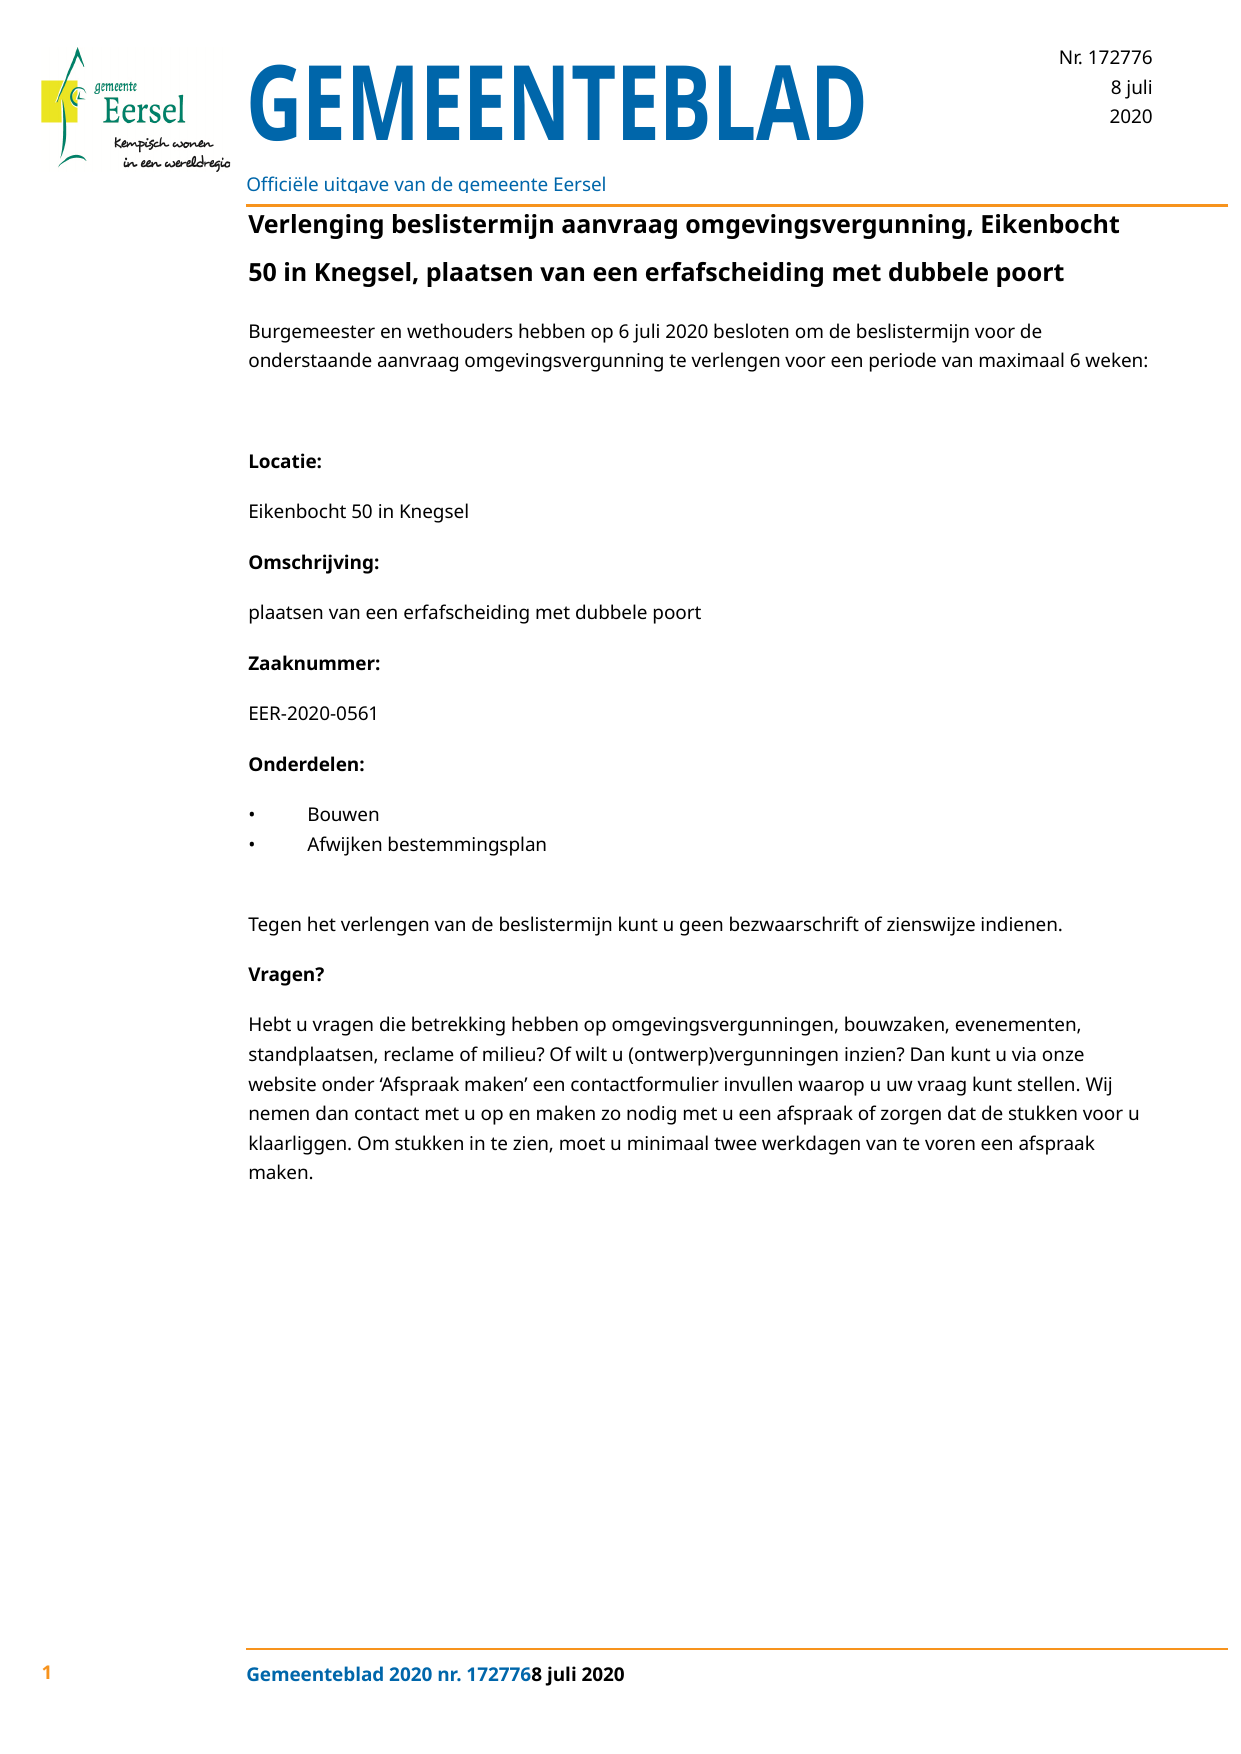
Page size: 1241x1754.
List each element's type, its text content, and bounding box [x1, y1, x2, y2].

picture [41, 47, 231, 172]
text EER-2020-0561 [248, 700, 1152, 726]
text plaatsen van een erfafscheiding met dubbele poort [248, 599, 1152, 625]
list Afwijken bestemmingsplan [248, 831, 1152, 857]
text Burgemeester en wethouders hebben op 6 juli 2020 besloten om de beslistermijn voor de onderstaande aanvraag omgevingsvergunning te verlengen voor een periode van maximaal 6 weken: [248, 318, 1152, 373]
text Zaaknummer: [248, 650, 1152, 676]
text Hebt u vragen die betrekking hebben op omgevingsvergunningen, bouwzaken, evenementen, standplaatsen, reclame of milieu? Of wilt u (ontwerp)vergunningen inzien? Dan kunt u via onze website onder ‘Afspraak maken’ een contactformulier invullen waarop u uw vraag kunt stellen. Wij nemen dan contact met u op en maken zo nodig met u een afspraak of zorgen dat de stukken voor u klaarliggen. Om stukken in te zien, moet u minimaal twee werkdagen van te voren een afspraak maken. [248, 1012, 1152, 1185]
list Bouwen [248, 801, 1152, 827]
text Eikenbocht 50 in Knegsel [248, 499, 1152, 524]
text Verlenging beslistermijn aanvraag omgevingsvergunning, Eikenbocht 50 in Knegsel, plaatsen van een erfafscheiding met dubbele poort [248, 207, 1152, 288]
text Locatie: [248, 448, 1152, 474]
text Omschrijving: [248, 549, 1152, 575]
text Onderdelen: [248, 751, 1152, 777]
text Tegen het verlengen van de beslistermijn kunt u geen bezwaarschrift of zienswijze indienen. [248, 911, 1152, 937]
text Vragen? [248, 961, 1152, 987]
